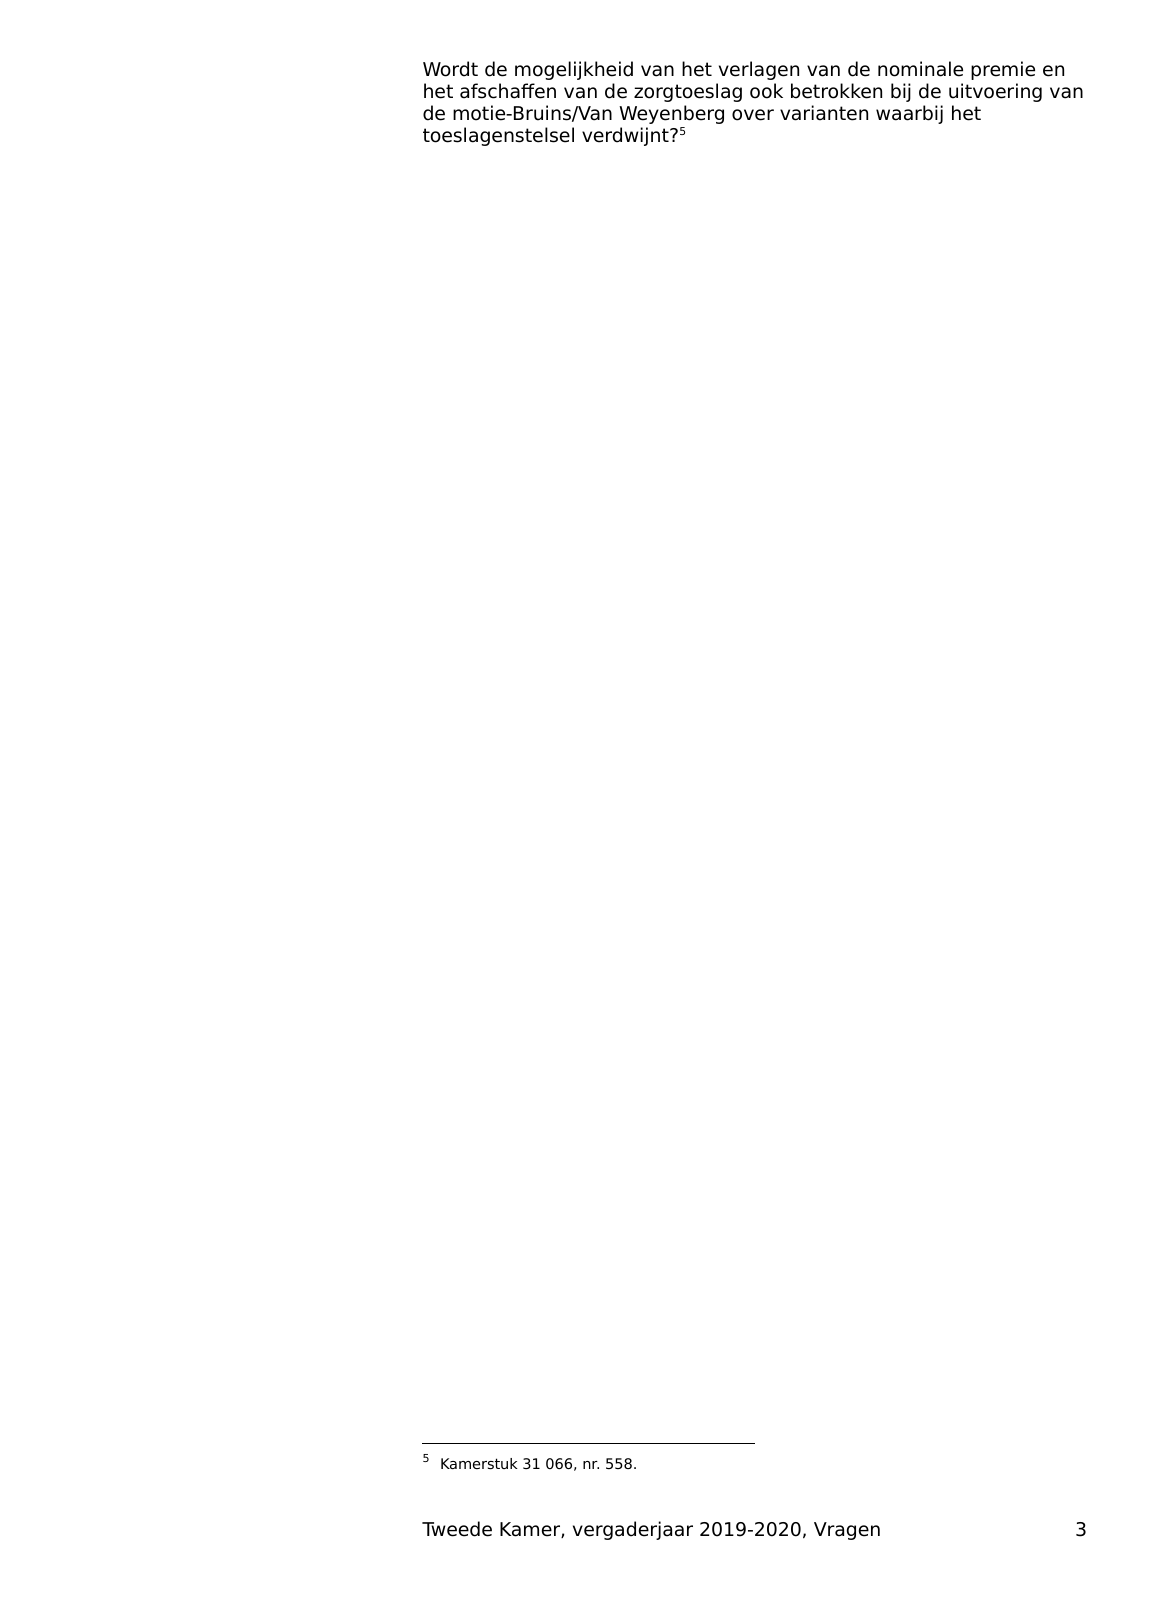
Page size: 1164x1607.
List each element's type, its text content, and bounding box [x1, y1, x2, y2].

text Kamerstuk 31 066, nr. 558. [422, 1452, 1087, 1474]
text Wordt de mogelijkheid van het verlagen van de nominale premie en het afschaffen van de zorgtoeslag ook betrokken bij de uitvoering van de motie-Bruins/Van Weyenberg over varianten waarbij het toeslagenstelsel verdwijnt? [422, 59, 1087, 147]
